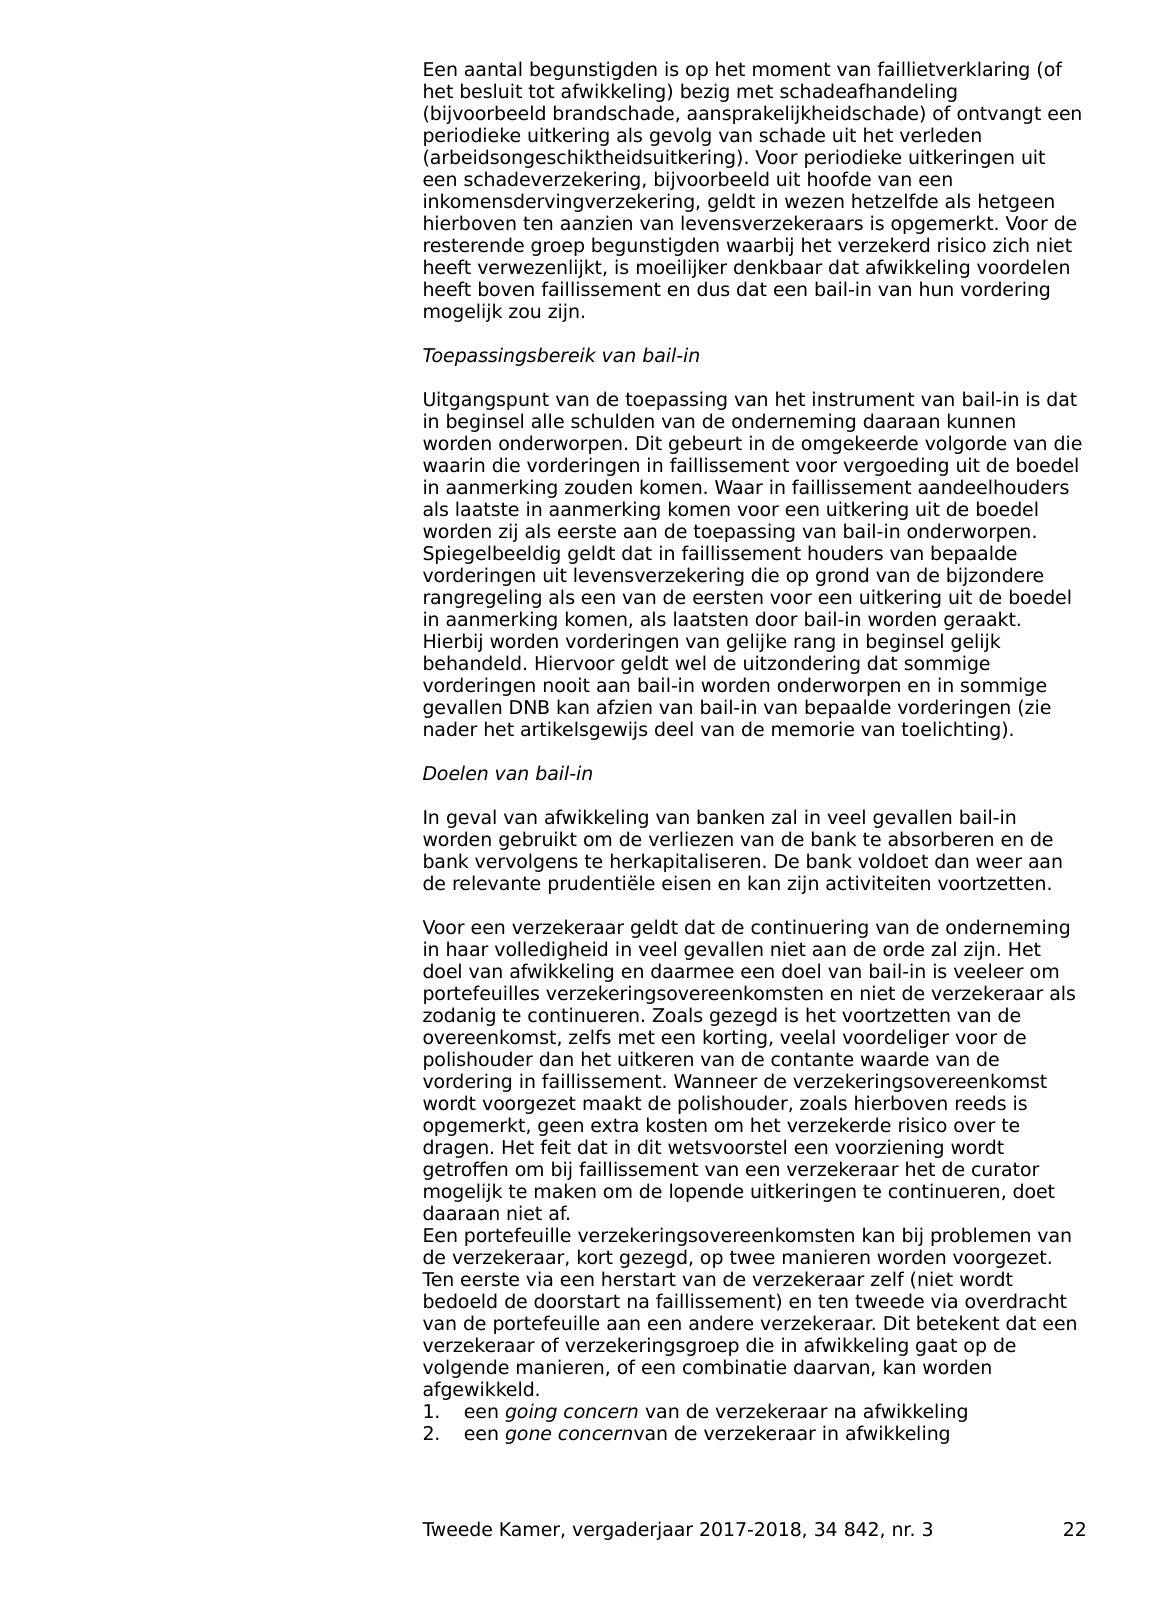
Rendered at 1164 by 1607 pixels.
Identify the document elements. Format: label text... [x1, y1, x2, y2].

text Voor een verzekeraar geldt dat de continuering van de onderneming in haar volledigheid in veel gevallen niet aan de orde zal zijn. Het doel van afwikkeling en daarmee een doel van bail-in is veeleer om portefeuilles verzekeringsovereenkomsten en niet de verzekeraar als zodanig te continueren. Zoals gezegd is het voortzetten van de overeenkomst, zelfs met een korting, veelal voordeliger voor de polishouder dan het uitkeren van de contante waarde van de vordering in faillissement. Wanneer de verzekeringsovereenkomst wordt voorgezet maakt de polishouder, zoals hierboven reeds is opgemerkt, geen extra kosten om het verzekerde risico over te dragen. Het feit dat in dit wetsvoorstel een voorziening wordt getroffen om bij faillissement van een verzekeraar het de curator mogelijk te maken om de lopende uitkeringen te continueren, doet daaraan niet af. [422, 917, 1087, 1225]
text 1. een going concern van de verzekeraar na afwikkeling [422, 1401, 1087, 1423]
subtitle Doelen van bail-in [422, 763, 1087, 785]
text Uitgangspunt van de toepassing van het instrument van bail-in is dat in beginsel alle schulden van de onderneming daaraan kunnen worden onderworpen. Dit gebeurt in de omgekeerde volgorde van die waarin die vorderingen in faillissement voor vergoeding uit de boedel in aanmerking zouden komen. Waar in faillissement aandeelhouders als laatste in aanmerking komen voor een uitkering uit de boedel worden zij als eerste aan de toepassing van bail-in onderworpen. Spiegelbeeldig geldt dat in faillissement houders van bepaalde vorderingen uit levensverzekering die op grond van de bijzondere rangregeling als een van de eersten voor een uitkering uit de boedel in aanmerking komen, als laatsten door bail-in worden geraakt. Hierbij worden vorderingen van gelijke rang in beginsel gelijk behandeld. Hiervoor geldt wel de uitzondering dat sommige vorderingen nooit aan bail-in worden onderworpen en in sommige gevallen DNB kan afzien van bail-in van bepaalde vorderingen (zie nader het artikelsgewijs deel van de memorie van toelichting). [422, 389, 1087, 741]
text In geval van afwikkeling van banken zal in veel gevallen bail-in worden gebruikt om de verliezen van de bank te absorberen en de bank vervolgens te herkapitaliseren. De bank voldoet dan weer aan de relevante prudentiële eisen en kan zijn activiteiten voortzetten. [422, 807, 1087, 895]
text 2. een gone concernvan de verzekeraar in afwikkeling [422, 1423, 1087, 1445]
subtitle Toepassingsbereik van bail-in [422, 345, 1087, 367]
text Een aantal begunstigden is op het moment van faillietverklaring (of het besluit tot afwikkeling) bezig met schadeafhandeling (bijvoorbeeld brandschade, aansprakelijkheidschade) of ontvangt een periodieke uitkering als gevolg van schade uit het verleden (arbeidsongeschiktheidsuitkering). Voor periodieke uitkeringen uit een schadeverzekering, bijvoorbeeld uit hoofde van een inkomensdervingverzekering, geldt in wezen hetzelfde als hetgeen hierboven ten aanzien van levensverzekeraars is opgemerkt. Voor de resterende groep begunstigden waarbij het verzekerd risico zich niet heeft verwezenlijkt, is moeilijker denkbaar dat afwikkeling voordelen heeft boven faillissement en dus dat een bail-in van hun vordering mogelijk zou zijn. [422, 59, 1087, 323]
text Een portefeuille verzekeringsovereenkomsten kan bij problemen van de verzekeraar, kort gezegd, op twee manieren worden voorgezet. Ten eerste via een herstart van de verzekeraar zelf (niet wordt bedoeld de doorstart na faillissement) en ten tweede via overdracht van de portefeuille aan een andere verzekeraar. Dit betekent dat een verzekeraar of verzekeringsgroep die in afwikkeling gaat op de volgende manieren, of een combinatie daarvan, kan worden afgewikkeld. [422, 1225, 1087, 1401]
